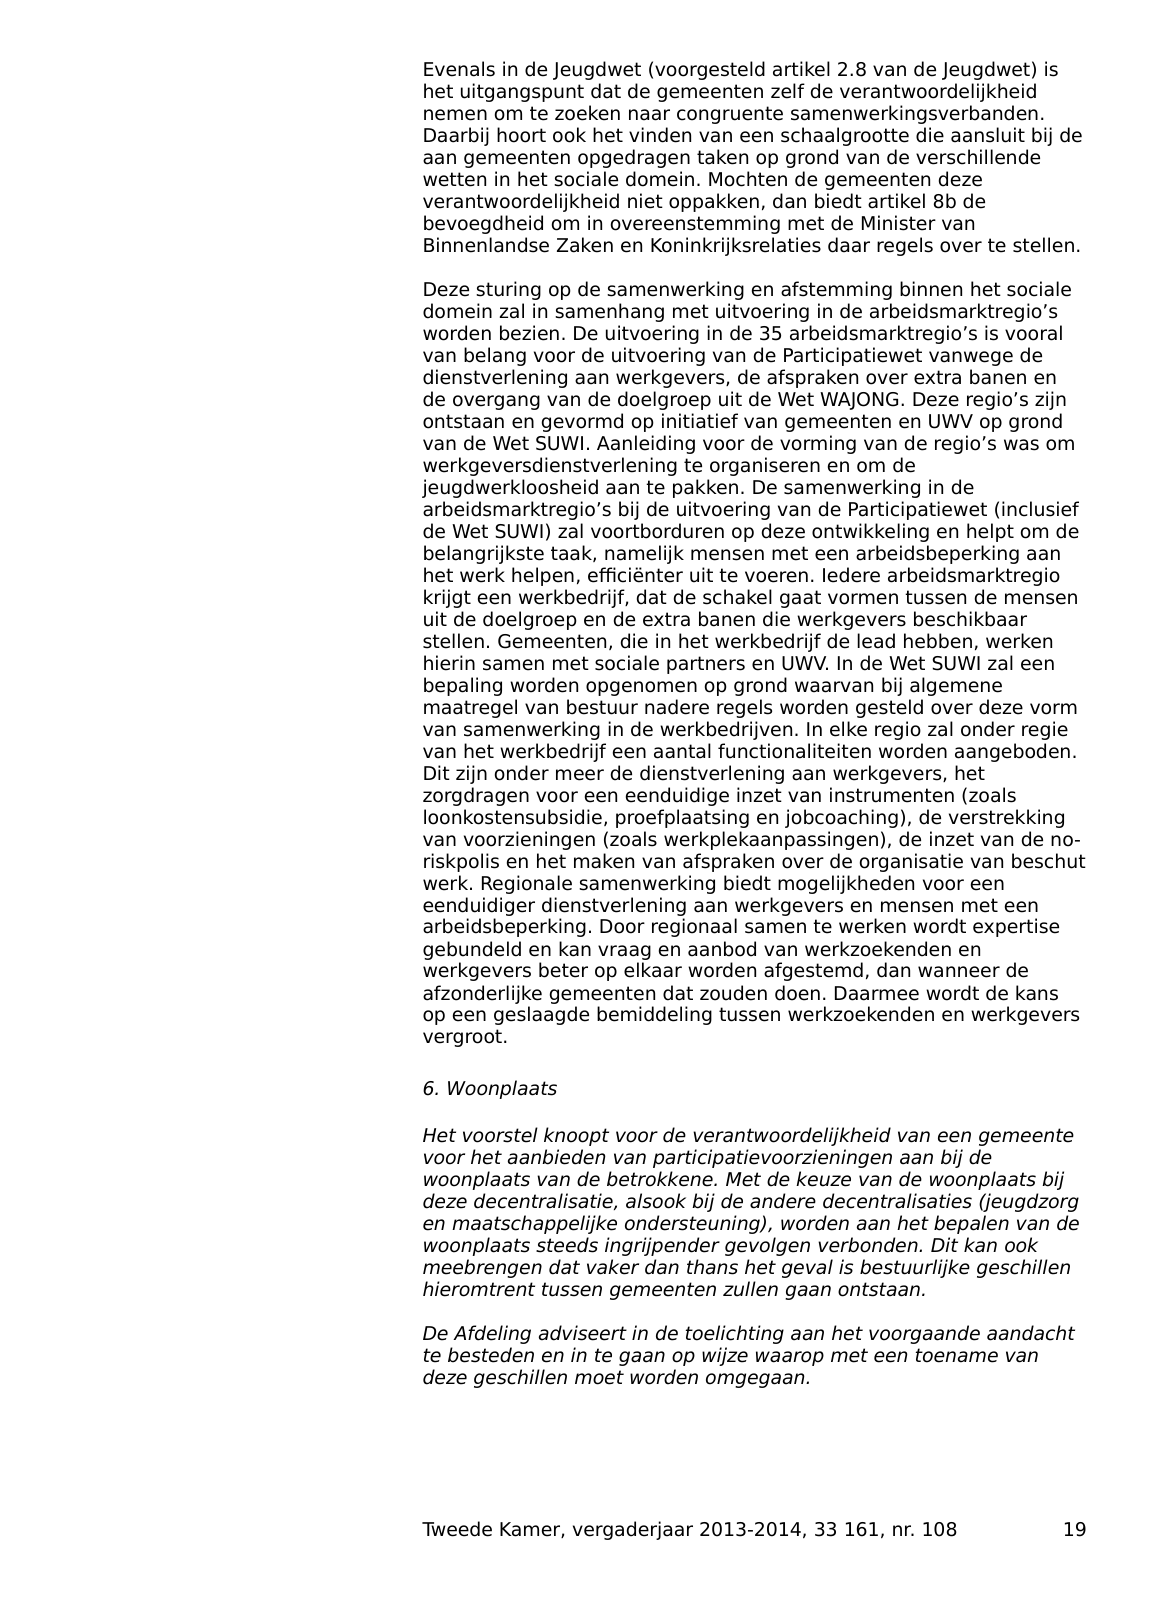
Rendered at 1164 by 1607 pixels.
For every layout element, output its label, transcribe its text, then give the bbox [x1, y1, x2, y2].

text Deze sturing op de samenwerking en afstemming binnen het sociale domein zal in samenhang met uitvoering in de arbeidsmarktregio’s worden bezien. De uitvoering in de 35 arbeidsmarktregio’s is vooral van belang voor de uitvoering van de Participatiewet vanwege de dienstverlening aan werkgevers, de afspraken over extra banen en de overgang van de doelgroep uit de Wet WAJONG. Deze regio’s zijn ontstaan en gevormd op initiatief van gemeenten en UWV op grond van de Wet SUWI. Aanleiding voor de vorming van de regio’s was om werkgeversdienstverlening te organiseren en om de jeugdwerkloosheid aan te pakken. De samenwerking in de arbeidsmarktregio’s bij de uitvoering van de Participatiewet (inclusief de Wet SUWI) zal voortborduren op deze ontwikkeling en helpt om de belangrijkste taak, namelijk mensen met een arbeidsbeperking aan het werk helpen, efficiënter uit te voeren. Iedere arbeidsmarktregio krijgt een werkbedrijf, dat de schakel gaat vormen tussen de mensen uit de doelgroep en de extra banen die werkgevers beschikbaar stellen. Gemeenten, die in het werkbedrijf de lead hebben, werken hierin samen met sociale partners en UWV. In de Wet SUWI zal een bepaling worden opgenomen op grond waarvan bij algemene maatregel van bestuur nadere regels worden gesteld over deze vorm van samenwerking in de werkbedrijven. In elke regio zal onder regie van het werkbedrijf een aantal functionaliteiten worden aangeboden. Dit zijn onder meer de dienstverlening aan werkgevers, het zorgdragen voor een eenduidige inzet van instrumenten (zoals loonkostensubsidie, proefplaatsing en jobcoaching), de verstrekking van voorzieningen (zoals werkplekaanpassingen), de inzet van de no-riskpolis en het maken van afspraken over de organisatie van beschut werk. Regionale samenwerking biedt mogelijkheden voor een eenduidiger dienstverlening aan werkgevers en mensen met een arbeidsbeperking. Door regionaal samen te werken wordt expertise gebundeld en kan vraag en aanbod van werkzoekenden en werkgevers beter op elkaar worden afgestemd, dan wanneer de afzonderlijke gemeenten dat zouden doen. Daarmee wordt de kans op een geslaagde bemiddeling tussen werkzoekenden en werkgevers vergroot. [422, 279, 1087, 1048]
text Het voorstel knoopt voor de verantwoordelijkheid van een gemeente voor het aanbieden van participatievoorzieningen aan bij de woonplaats van de betrokkene. Met de keuze van de woonplaats bij deze decentralisatie, alsook bij de andere decentralisaties (jeugdzorg en maatschappelijke ondersteuning), worden aan het bepalen van de woonplaats steeds ingrijpender gevolgen verbonden. Dit kan ook meebrengen dat vaker dan thans het geval is bestuurlijke geschillen hieromtrent tussen gemeenten zullen gaan ontstaan. [422, 1125, 1087, 1301]
subtitle 6. Woonplaats [422, 1078, 1087, 1100]
text Evenals in de Jeugdwet (voorgesteld artikel 2.8 van de Jeugdwet) is het uitgangspunt dat de gemeenten zelf de verantwoordelijkheid nemen om te zoeken naar congruente samenwerkingsverbanden. Daarbij hoort ook het vinden van een schaalgrootte die aansluit bij de aan gemeenten opgedragen taken op grond van de verschillende wetten in het sociale domein. Mochten de gemeenten deze verantwoordelijkheid niet oppakken, dan biedt artikel 8b de bevoegdheid om in overeenstemming met de Minister van Binnenlandse Zaken en Koninkrijksrelaties daar regels over te stellen. [422, 59, 1087, 257]
text De Afdeling adviseert in de toelichting aan het voorgaande aandacht te besteden en in te gaan op wijze waarop met een toename van deze geschillen moet worden omgegaan. [422, 1323, 1087, 1389]
